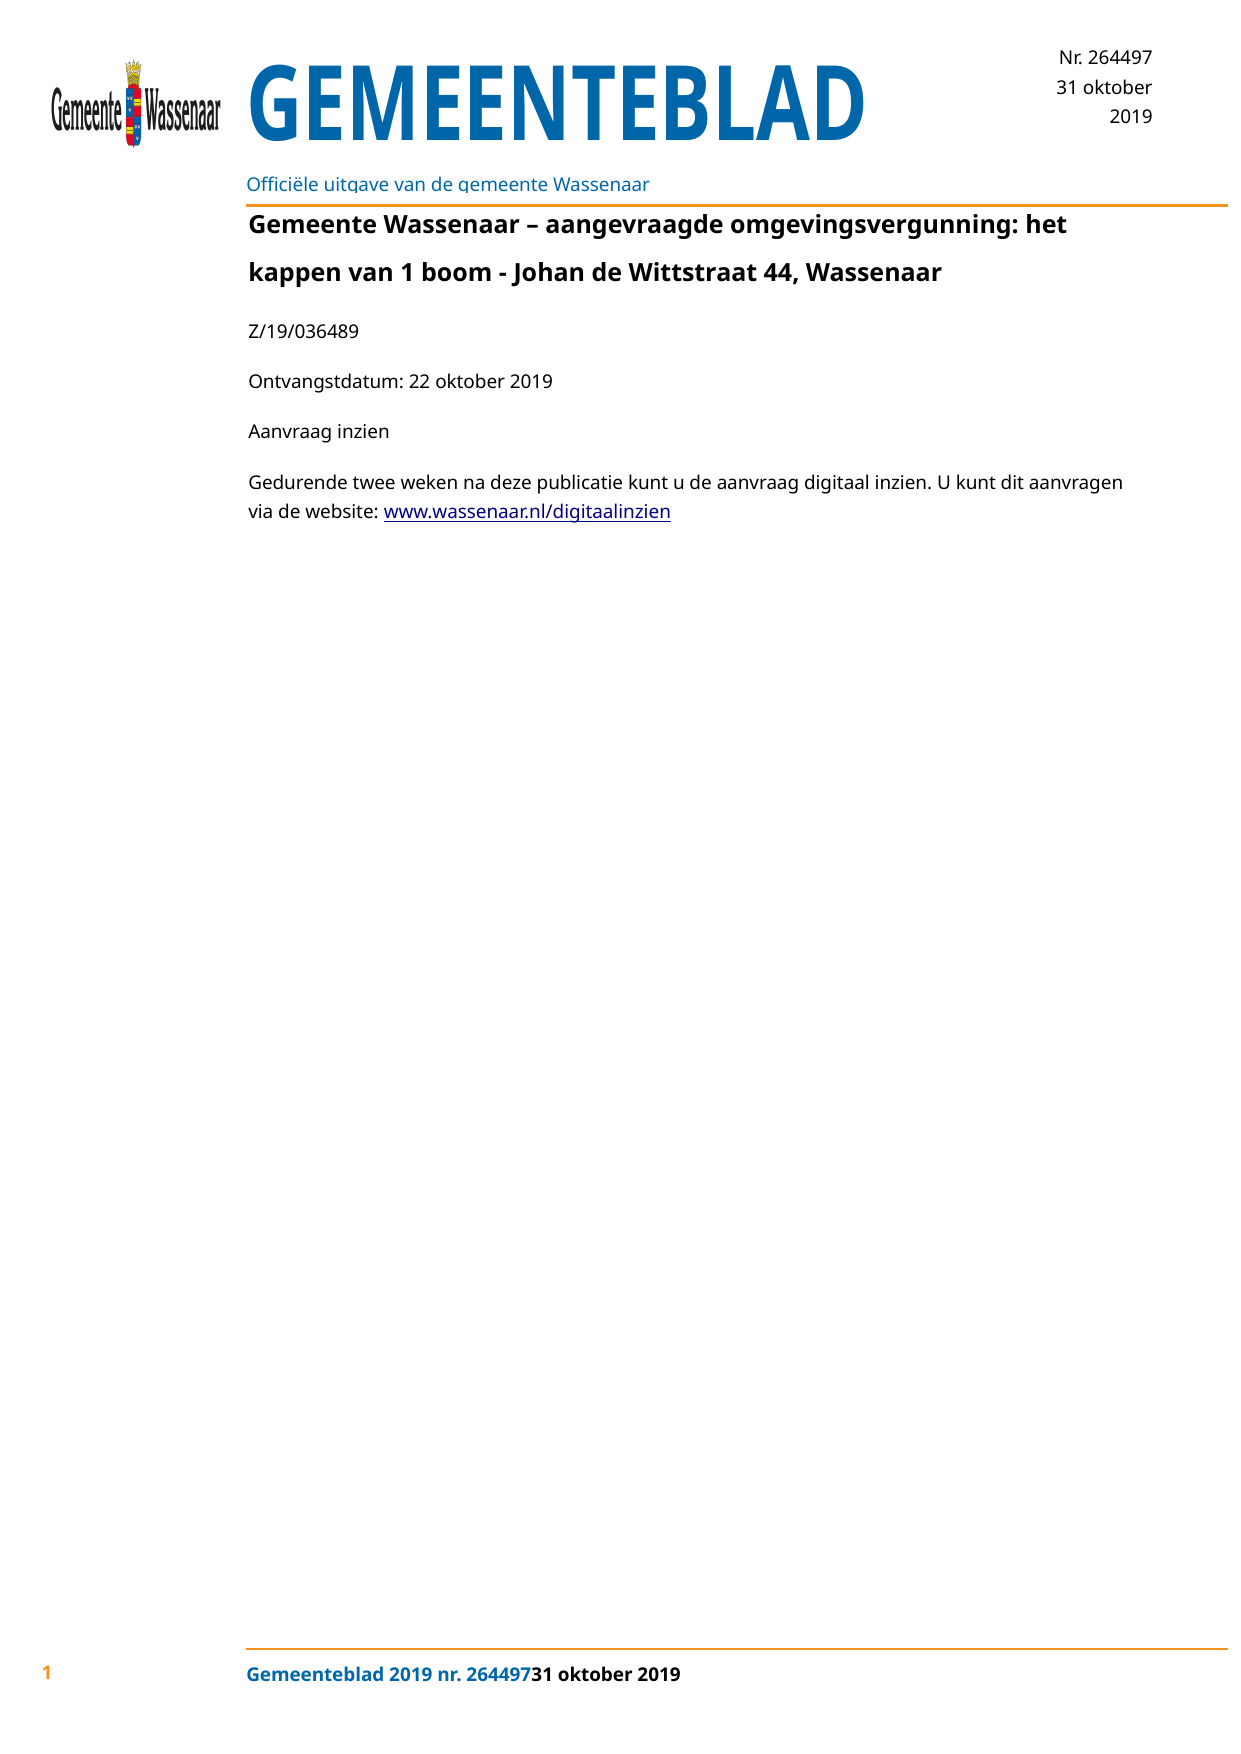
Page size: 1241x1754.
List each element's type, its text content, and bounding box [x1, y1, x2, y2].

text Aanvraag inzien [248, 419, 1152, 444]
picture [41, 47, 231, 172]
text Gemeente Wassenaar – aangevraagde omgevingsvergunning: het kappen van 1 boom - Johan de Wittstraat 44, Wassenaar [248, 207, 1152, 288]
text Gedurende twee weken na deze publicatie kunt u de aanvraag digitaal inzien. U kunt dit aanvragen via de website: www.wassenaar.nl/digitaalinzien [248, 469, 1152, 524]
text Z/19/036489 [248, 318, 1152, 344]
text Ontvangstdatum: 22 oktober 2019 [248, 368, 1152, 394]
